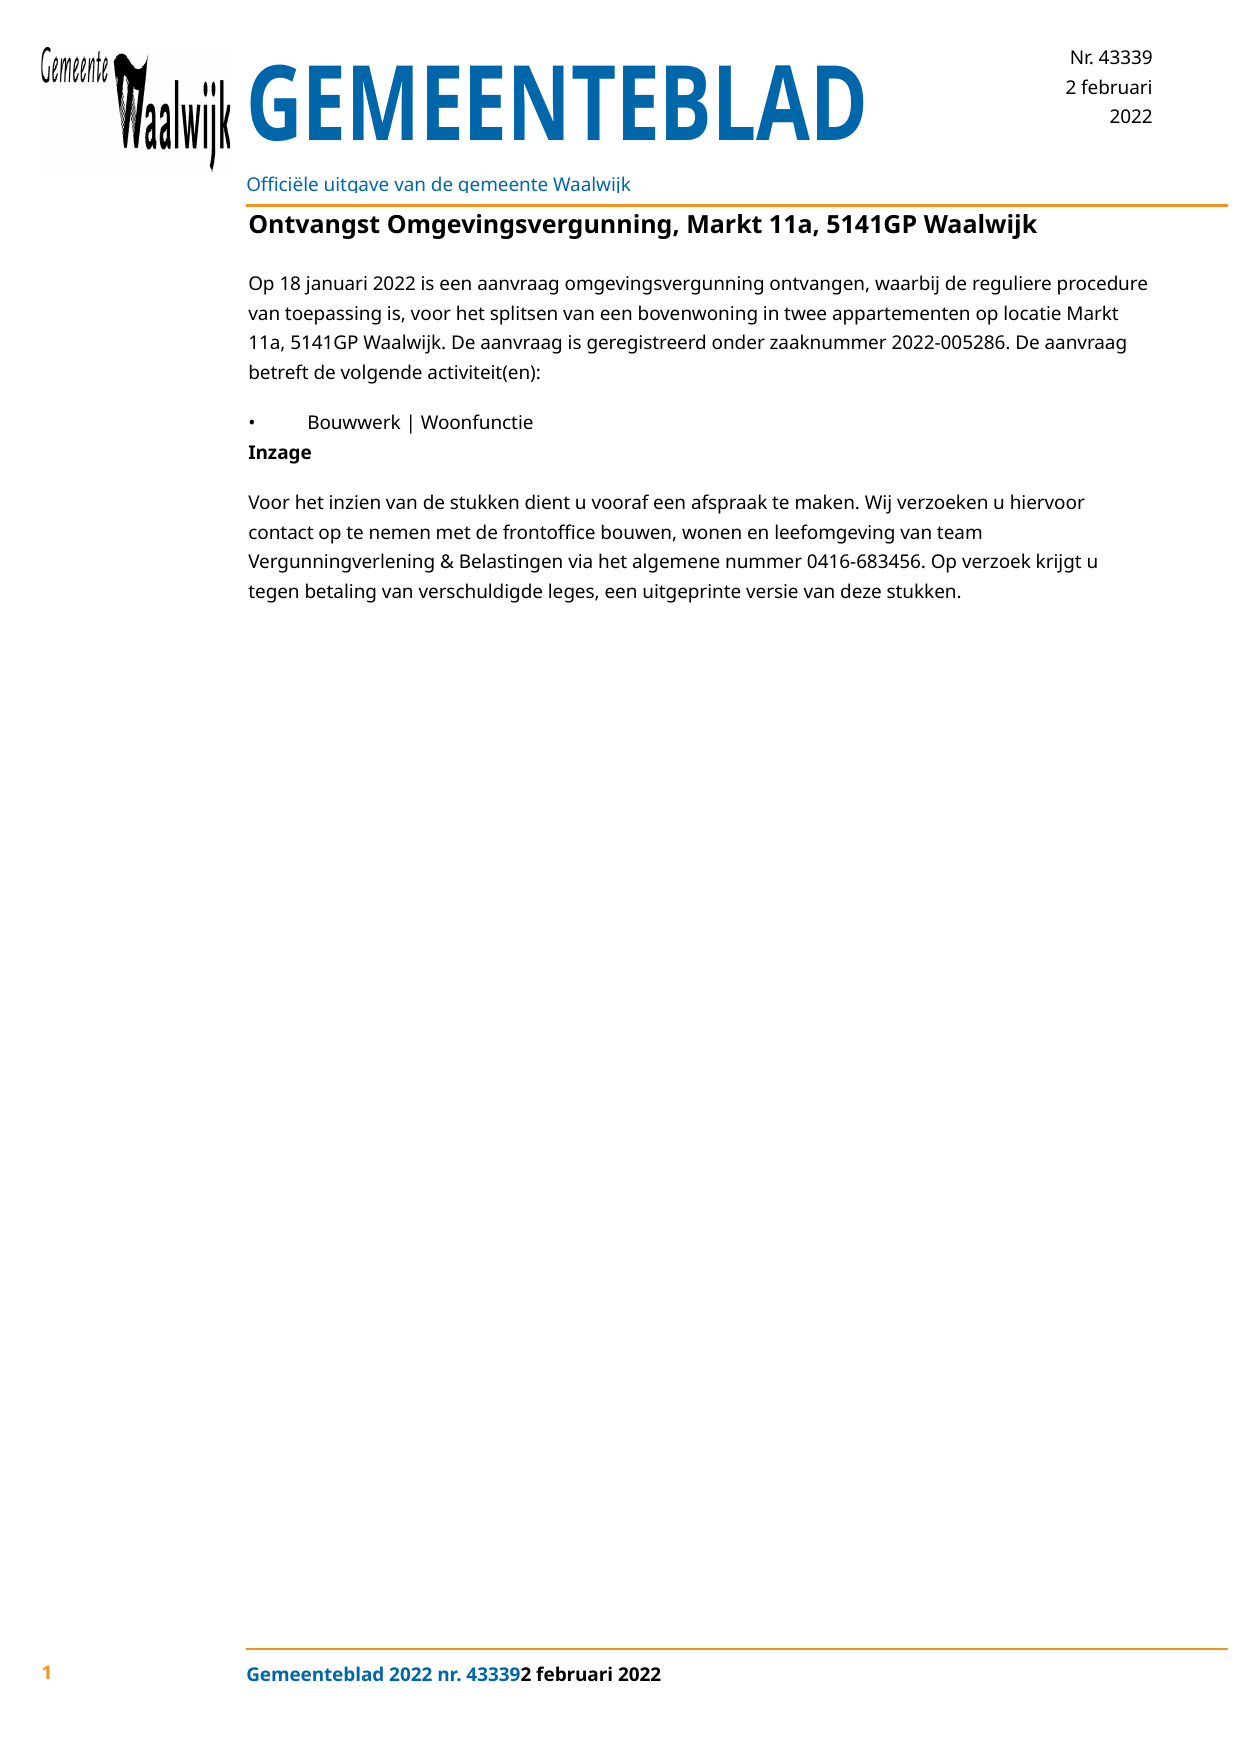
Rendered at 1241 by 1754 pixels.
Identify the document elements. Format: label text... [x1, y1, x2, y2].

text Ontvangst Omgevingsvergunning, Markt 11a, 5141GP Waalwijk [248, 207, 1152, 241]
text Inzage [248, 439, 1152, 465]
list Bouwwerk | Woonfunctie [248, 409, 1152, 435]
picture [41, 47, 231, 172]
text Voor het inzien van de stukken dient u vooraf een afspraak te maken. Wij verzoeken u hiervoor contact op te nemen met de frontoffice bouwen, wonen en leefomgeving van team Vergunningverlening & Belastingen via het algemene nummer 0416-683456. Op verzoek krijgt u tegen betaling van verschuldigde leges, een uitgeprinte versie van deze stukken. [248, 489, 1152, 604]
text Op 18 januari 2022 is een aanvraag omgevingsvergunning ontvangen, waarbij de reguliere procedure van toepassing is, voor het splitsen van een bovenwoning in twee appartementen op locatie Markt 11a, 5141GP Waalwijk. De aanvraag is geregistreerd onder zaaknummer 2022-005286. De aanvraag betreft de volgende activiteit(en): [248, 270, 1152, 385]
